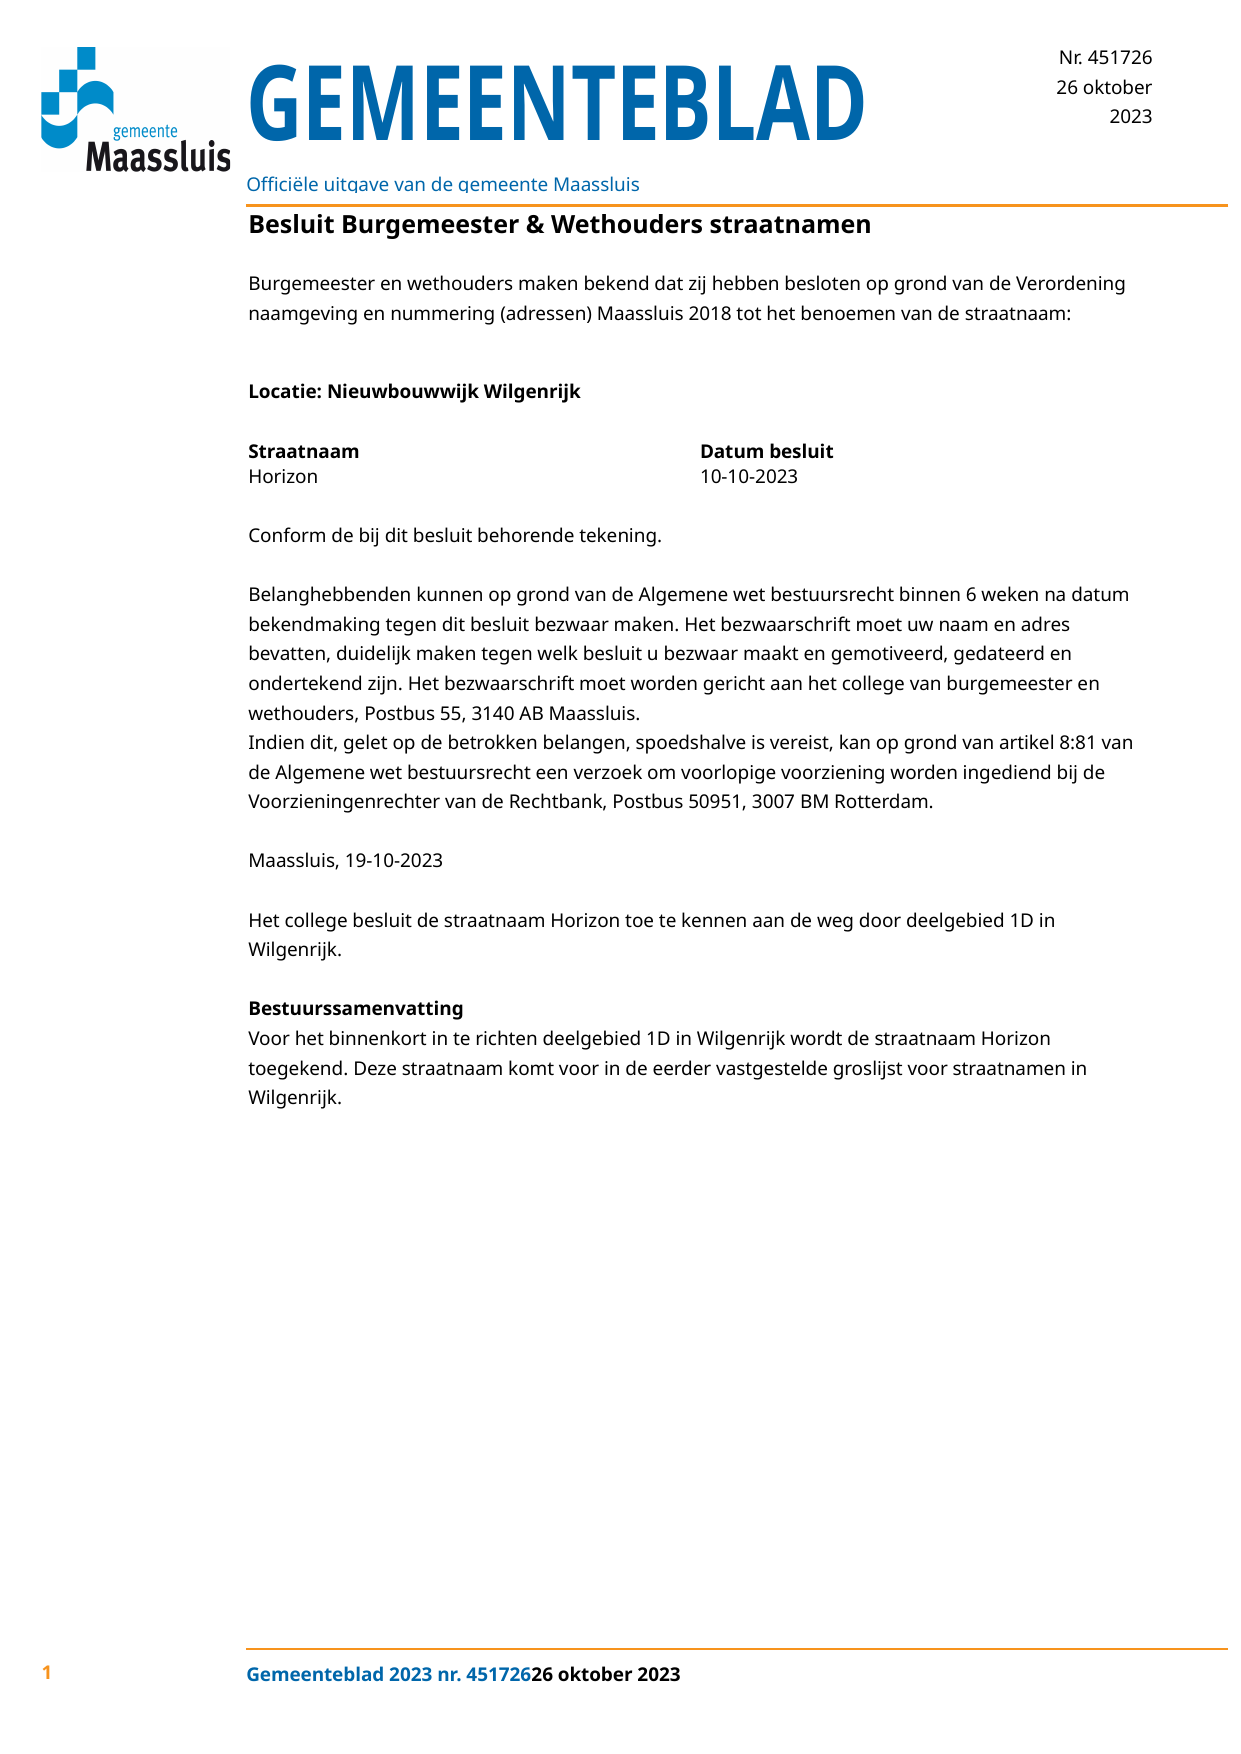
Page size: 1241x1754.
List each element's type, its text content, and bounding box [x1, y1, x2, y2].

picture [41, 47, 77, 92]
text Burgemeester en wethouders maken bekend dat zij hebben besloten op grond van de Verordening naamgeving en nummering (adressen) Maassluis 2018 tot het benoemen van de straatnaam: [248, 270, 1152, 326]
table_header Datum besluit [700, 438, 1152, 464]
table_header Straatnaam [248, 438, 700, 464]
text Conform de bij dit besluit behorende tekening. [248, 522, 1152, 548]
text Voor het binnenkort in te richten deelgebied 1D in Wilgenrijk wordt de straatnaam Horizon toegekend. Deze straatnaam komt voor in de eerder vastgestelde groslijst voor straatnamen in Wilgenrijk. [248, 1025, 1152, 1110]
text Bestuurssamenvatting [248, 996, 1152, 1021]
text Locatie: Nieuwbouwwijk Wilgenrijk [248, 379, 1152, 404]
table_cell 10-10-2023 [700, 464, 1152, 489]
text Besluit Burgemeester & Wethouders straatnamen [248, 207, 1152, 241]
text Indien dit, gelet op de betrokken belangen, spoedshalve is vereist, kan op grond van artikel 8:81 van de Algemene wet bestuursrecht een verzoek om voorlopige voorziening worden ingediend bij de Voorzieningenrechter van de Rechtbank, Postbus 50951, 3007 BM Rotterdam. [248, 729, 1152, 814]
picture [41, 47, 231, 172]
table_cell Horizon [248, 464, 700, 489]
text Maassluis, 19-10-2023 [248, 848, 1152, 873]
text Het college besluit de straatnaam Horizon toe te kennen aan de weg door deelgebied 1D in Wilgenrijk. [248, 907, 1152, 962]
text Belanghebbenden kunnen op grond van de Algemene wet bestuursrecht binnen 6 weken na datum bekendmaking tegen dit besluit bezwaar maken. Het bezwaarschrift moet uw naam en adres bevatten, duidelijk maken tegen welk besluit u bezwaar maakt en gemotiveerd, gedateerd en ondertekend zijn. Het bezwaarschrift moet worden gericht aan het college van burgemeester en wethouders, Postbus 55, 3140 AB Maassluis. [248, 581, 1152, 726]
